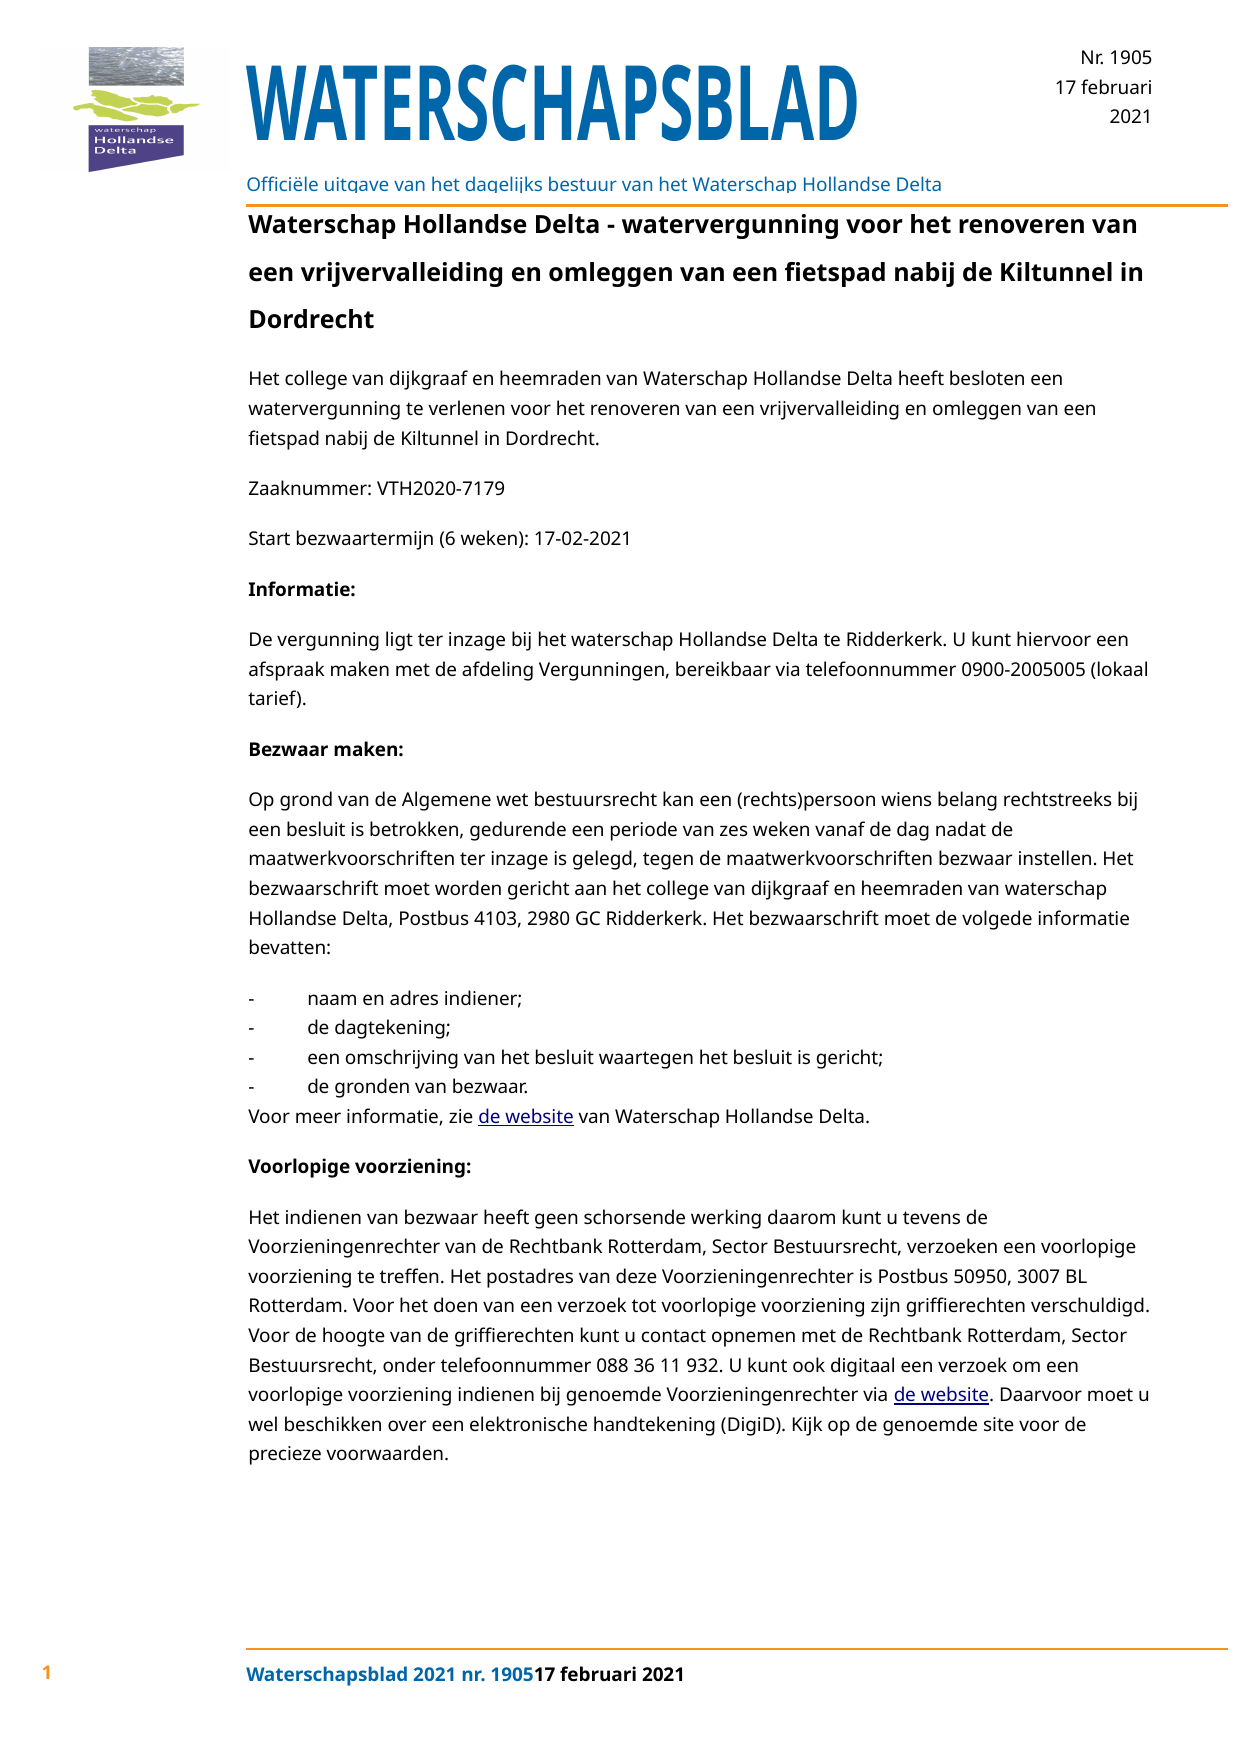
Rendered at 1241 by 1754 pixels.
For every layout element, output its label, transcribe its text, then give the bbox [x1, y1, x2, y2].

text Informatie: [248, 576, 1152, 602]
text Het college van dijkgraaf en heemraden van Waterschap Hollandse Delta heeft besloten een watervergunning te verlenen voor het renoveren van een vrijvervalleiding en omleggen van een fietspad nabij de Kiltunnel in Dordrecht. [248, 366, 1152, 450]
text Start bezwaartermijn (6 weken): 17-02-2021 [248, 526, 1152, 551]
text De vergunning ligt ter inzage bij het waterschap Hollandse Delta te Ridderkerk. U kunt hiervoor een afspraak maken met de afdeling Vergunningen, bereikbaar via telefoonnummer 0900-2005005 (lokaal tarief). [248, 626, 1152, 711]
list de dagtekening; [248, 1014, 1152, 1040]
text Bezwaar maken: [248, 736, 1152, 762]
text Voor meer informatie, zie de website van Waterschap Hollandse Delta. [248, 1103, 1152, 1129]
text Zaaknummer: VTH2020-7179 [248, 475, 1152, 501]
text Waterschap Hollandse Delta - watervergunning voor het renoveren van een vrijvervalleiding en omleggen van een fietspad nabij de Kiltunnel in Dordrecht [248, 207, 1152, 336]
list de gronden van bezwaar. [248, 1073, 1152, 1099]
text Op grond van de Algemene wet bestuursrecht kan een (rechts)persoon wiens belang rechtstreeks bij een besluit is betrokken, gedurende een periode van zes weken vanaf de dag nadat de maatwerkvoorschriften ter inzage is gelegd, tegen de maatwerkvoorschriften bezwaar instellen. Het bezwaarschrift moet worden gericht aan het college van dijkgraaf en heemraden van waterschap Hollandse Delta, Postbus 4103, 2980 GC Ridderkerk. Het bezwaarschrift moet de volgede informatie bevatten: [248, 786, 1152, 960]
picture [41, 47, 231, 172]
list een omschrijving van het besluit waartegen het besluit is gericht; [248, 1044, 1152, 1069]
text Het indienen van bezwaar heeft geen schorsende werking daarom kunt u tevens de Voorzieningenrechter van de Rechtbank Rotterdam, Sector Bestuursrecht, verzoeken een voorlopige voorziening te treffen. Het postadres van deze Voorzieningenrechter is Postbus 50950, 3007 BL Rotterdam. Voor het doen van een verzoek tot voorlopige voorziening zijn griffierechten verschuldigd. Voor de hoogte van de griffierechten kunt u contact opnemen met de Rechtbank Rotterdam, Sector Bestuursrecht, onder telefoonnummer 088 36 11 932. U kunt ook digitaal een verzoek om een voorlopige voorziening indienen bij genoemde Voorzieningenrechter via de website. Daarvoor moet u wel beschikken over een elektronische handtekening (DigiD). Kijk op de genoemde site voor de precieze voorwaarden. [248, 1204, 1152, 1466]
text Voorlopige voorziening: [248, 1153, 1152, 1179]
list naam en adres indiener; [248, 985, 1152, 1010]
